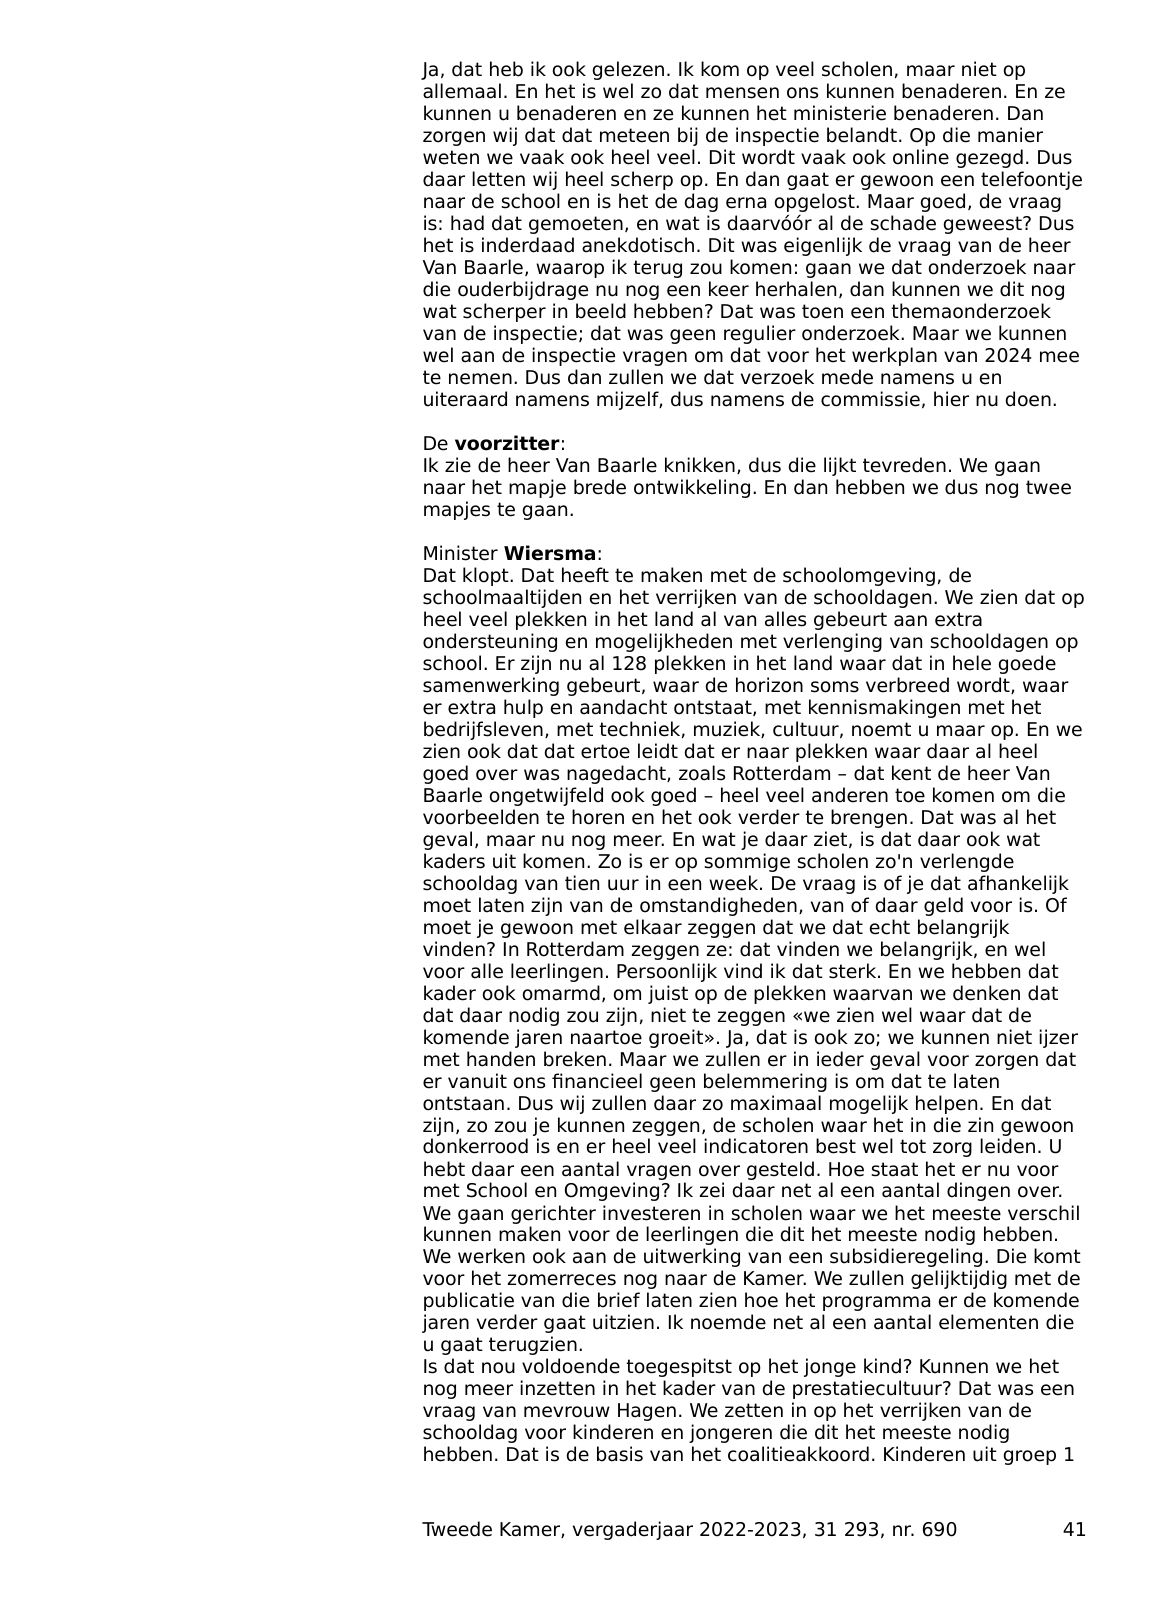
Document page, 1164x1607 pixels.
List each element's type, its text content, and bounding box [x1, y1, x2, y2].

text Ja, dat heb ik ook gelezen. Ik kom op veel scholen, maar niet op allemaal. En het is wel zo dat mensen ons kunnen benaderen. En ze kunnen u benaderen en ze kunnen het ministerie benaderen. Dan zorgen wij dat dat meteen bij de inspectie belandt. Op die manier weten we vaak ook heel veel. Dit wordt vaak ook online gezegd. Dus daar letten wij heel scherp op. En dan gaat er gewoon een telefoontje naar de school en is het de dag erna opgelost. Maar goed, de vraag is: had dat gemoeten, en wat is daarvóór al de schade geweest? Dus het is inderdaad anekdotisch. Dit was eigenlijk de vraag van de heer Van Baarle, waarop ik terug zou komen: gaan we dat onderzoek naar die ouderbijdrage nu nog een keer herhalen, dan kunnen we dit nog wat scherper in beeld hebben? Dat was toen een themaonderzoek van de inspectie; dat was geen regulier onderzoek. Maar we kunnen wel aan de inspectie vragen om dat voor het werkplan van 2024 mee te nemen. Dus dan zullen we dat verzoek mede namens u en uiteraard namens mijzelf, dus namens de commissie, hier nu doen. [422, 59, 1087, 411]
text De voorzitter: [422, 433, 1087, 455]
text Minister Wiersma: [422, 543, 1087, 565]
text Dat klopt. Dat heeft te maken met de schoolomgeving, de schoolmaaltijden en het verrijken van de schooldagen. We zien dat op heel veel plekken in het land al van alles gebeurt aan extra ondersteuning en mogelijkheden met verlenging van schooldagen op school. Er zijn nu al 128 plekken in het land waar dat in hele goede samenwerking gebeurt, waar de horizon soms verbreed wordt, waar er extra hulp en aandacht ontstaat, met kennismakingen met het bedrijfsleven, met techniek, muziek, cultuur, noemt u maar op. En we zien ook dat dat ertoe leidt dat er naar plekken waar daar al heel goed over was nagedacht, zoals Rotterdam – dat kent de heer Van Baarle ongetwijfeld ook goed – heel veel anderen toe komen om die voorbeelden te horen en het ook verder te brengen. Dat was al het geval, maar nu nog meer. En wat je daar ziet, is dat daar ook wat kaders uit komen. Zo is er op sommige scholen zo'n verlengde schooldag van tien uur in een week. De vraag is of je dat afhankelijk moet laten zijn van de omstandigheden, van of daar geld voor is. Of moet je gewoon met elkaar zeggen dat we dat echt belangrijk vinden? In Rotterdam zeggen ze: dat vinden we belangrijk, en wel voor alle leerlingen. Persoonlijk vind ik dat sterk. En we hebben dat kader ook omarmd, om juist op de plekken waarvan we denken dat dat daar nodig zou zijn, niet te zeggen «we zien wel waar dat de komende jaren naartoe groeit». Ja, dat is ook zo; we kunnen niet ijzer met handen breken. Maar we zullen er in ieder geval voor zorgen dat er vanuit ons financieel geen belemmering is om dat te laten ontstaan. Dus wij zullen daar zo maximaal mogelijk helpen. En dat zijn, zo zou je kunnen zeggen, de scholen waar het in die zin gewoon donkerrood is en er heel veel indicatoren best wel tot zorg leiden. U hebt daar een aantal vragen over gesteld. Hoe staat het er nu voor met School en Omgeving? Ik zei daar net al een aantal dingen over. We gaan gerichter investeren in scholen waar we het meeste verschil kunnen maken voor de leerlingen die dit het meeste nodig hebben. We werken ook aan de uitwerking van een subsidieregeling. Die komt voor het zomerreces nog naar de Kamer. We zullen gelijktijdig met de publicatie van die brief laten zien hoe het programma er de komende jaren verder gaat uitzien. Ik noemde net al een aantal elementen die u gaat terugzien. [422, 565, 1087, 1356]
text Is dat nou voldoende toegespitst op het jonge kind? Kunnen we het nog meer inzetten in het kader van de prestatiecultuur? Dat was een vraag van mevrouw Hagen. We zetten in op het verrijken van de schooldag voor kinderen en jongeren die dit het meeste nodig hebben. Dat is de basis van het coalitieakkoord. Kinderen uit groep 1 [422, 1356, 1087, 1466]
text Ik zie de heer Van Baarle knikken, dus die lijkt tevreden. We gaan naar het mapje brede ontwikkeling. En dan hebben we dus nog twee mapjes te gaan. [422, 455, 1087, 521]
